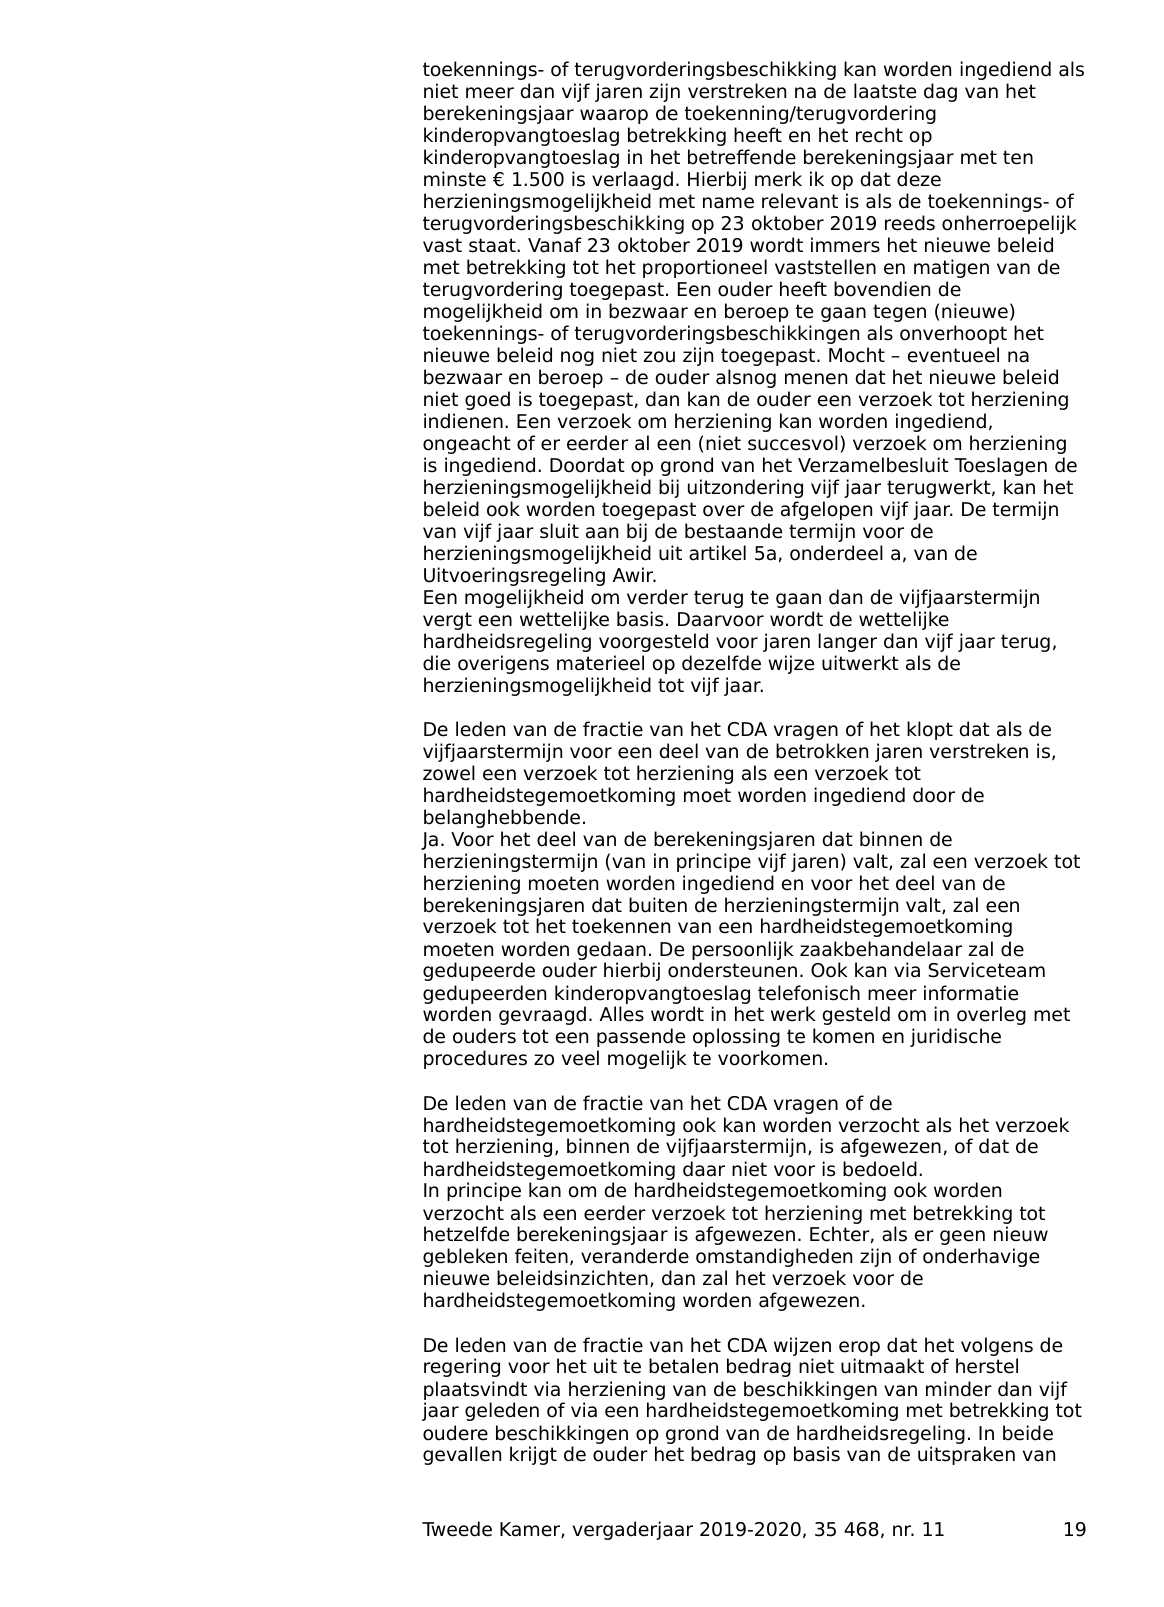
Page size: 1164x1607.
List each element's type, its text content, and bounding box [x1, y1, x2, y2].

text In principe kan om de hardheidstegemoetkoming ook worden verzocht als een eerder verzoek tot herziening met betrekking tot hetzelfde berekeningsjaar is afgewezen. Echter, als er geen nieuw gebleken feiten, veranderde omstandigheden zijn of onderhavige nieuwe beleidsinzichten, dan zal het verzoek voor de hardheidstegemoetkoming worden afgewezen. [422, 1180, 1087, 1312]
text De leden van de fractie van het CDA vragen of de hardheidstegemoetkoming ook kan worden verzocht als het verzoek tot herziening, binnen de vijfjaarstermijn, is afgewezen, of dat de hardheidstegemoetkoming daar niet voor is bedoeld. [422, 1092, 1087, 1180]
text De leden van de fractie van het CDA wijzen erop dat het volgens de regering voor het uit te betalen bedrag niet uitmaakt of herstel plaatsvindt via herziening van de beschikkingen van minder dan vijf jaar geleden of via een hardheidstegemoetkoming met betrekking tot oudere beschikkingen op grond van de hardheidsregeling. In beide gevallen krijgt de ouder het bedrag op basis van de uitspraken van [422, 1334, 1087, 1466]
text toekennings- of terugvorderingsbeschikking kan worden ingediend als niet meer dan vijf jaren zijn verstreken na de laatste dag van het berekeningsjaar waarop de toekenning/terugvordering kinderopvangtoeslag betrekking heeft en het recht op kinderopvangtoeslag in het betreffende berekeningsjaar met ten minste € 1.500 is verlaagd. Hierbij merk ik op dat deze herzieningsmogelijkheid met name relevant is als de toekennings- of terugvorderingsbeschikking op 23 oktober 2019 reeds onherroepelijk vast staat. Vanaf 23 oktober 2019 wordt immers het nieuwe beleid met betrekking tot het proportioneel vaststellen en matigen van de terugvordering toegepast. Een ouder heeft bovendien de mogelijkheid om in bezwaar en beroep te gaan tegen (nieuwe) toekennings- of terugvorderingsbeschikkingen als onverhoopt het nieuwe beleid nog niet zou zijn toegepast. Mocht – eventueel na bezwaar en beroep – de ouder alsnog menen dat het nieuwe beleid niet goed is toegepast, dan kan de ouder een verzoek tot herziening indienen. Een verzoek om herziening kan worden ingediend, ongeacht of er eerder al een (niet succesvol) verzoek om herziening is ingediend. Doordat op grond van het Verzamelbesluit Toeslagen de herzieningsmogelijkheid bij uitzondering vijf jaar terugwerkt, kan het beleid ook worden toegepast over de afgelopen vijf jaar. De termijn van vijf jaar sluit aan bij de bestaande termijn voor de herzieningsmogelijkheid uit artikel 5a, onderdeel a, van de Uitvoeringsregeling Awir. [422, 59, 1087, 587]
text Een mogelijkheid om verder terug te gaan dan de vijfjaarstermijn vergt een wettelijke basis. Daarvoor wordt de wettelijke hardheidsregeling voorgesteld voor jaren langer dan vijf jaar terug, die overigens materieel op dezelfde wijze uitwerkt als de herzieningsmogelijkheid tot vijf jaar. [422, 587, 1087, 696]
text De leden van de fractie van het CDA vragen of het klopt dat als de vijfjaarstermijn voor een deel van de betrokken jaren verstreken is, zowel een verzoek tot herziening als een verzoek tot hardheidstegemoetkoming moet worden ingediend door de belanghebbende. [422, 719, 1087, 828]
text Ja. Voor het deel van de berekeningsjaren dat binnen de herzieningstermijn (van in principe vijf jaren) valt, zal een verzoek tot herziening moeten worden ingediend en voor het deel van de berekeningsjaren dat buiten de herzieningstermijn valt, zal een verzoek tot het toekennen van een hardheidstegemoetkoming moeten worden gedaan. De persoonlijk zaakbehandelaar zal de gedupeerde ouder hierbij ondersteunen. Ook kan via Serviceteam gedupeerden kinderopvangtoeslag telefonisch meer informatie worden gevraagd. Alles wordt in het werk gesteld om in overleg met de ouders tot een passende oplossing te komen en juridische procedures zo veel mogelijk te voorkomen. [422, 828, 1087, 1070]
